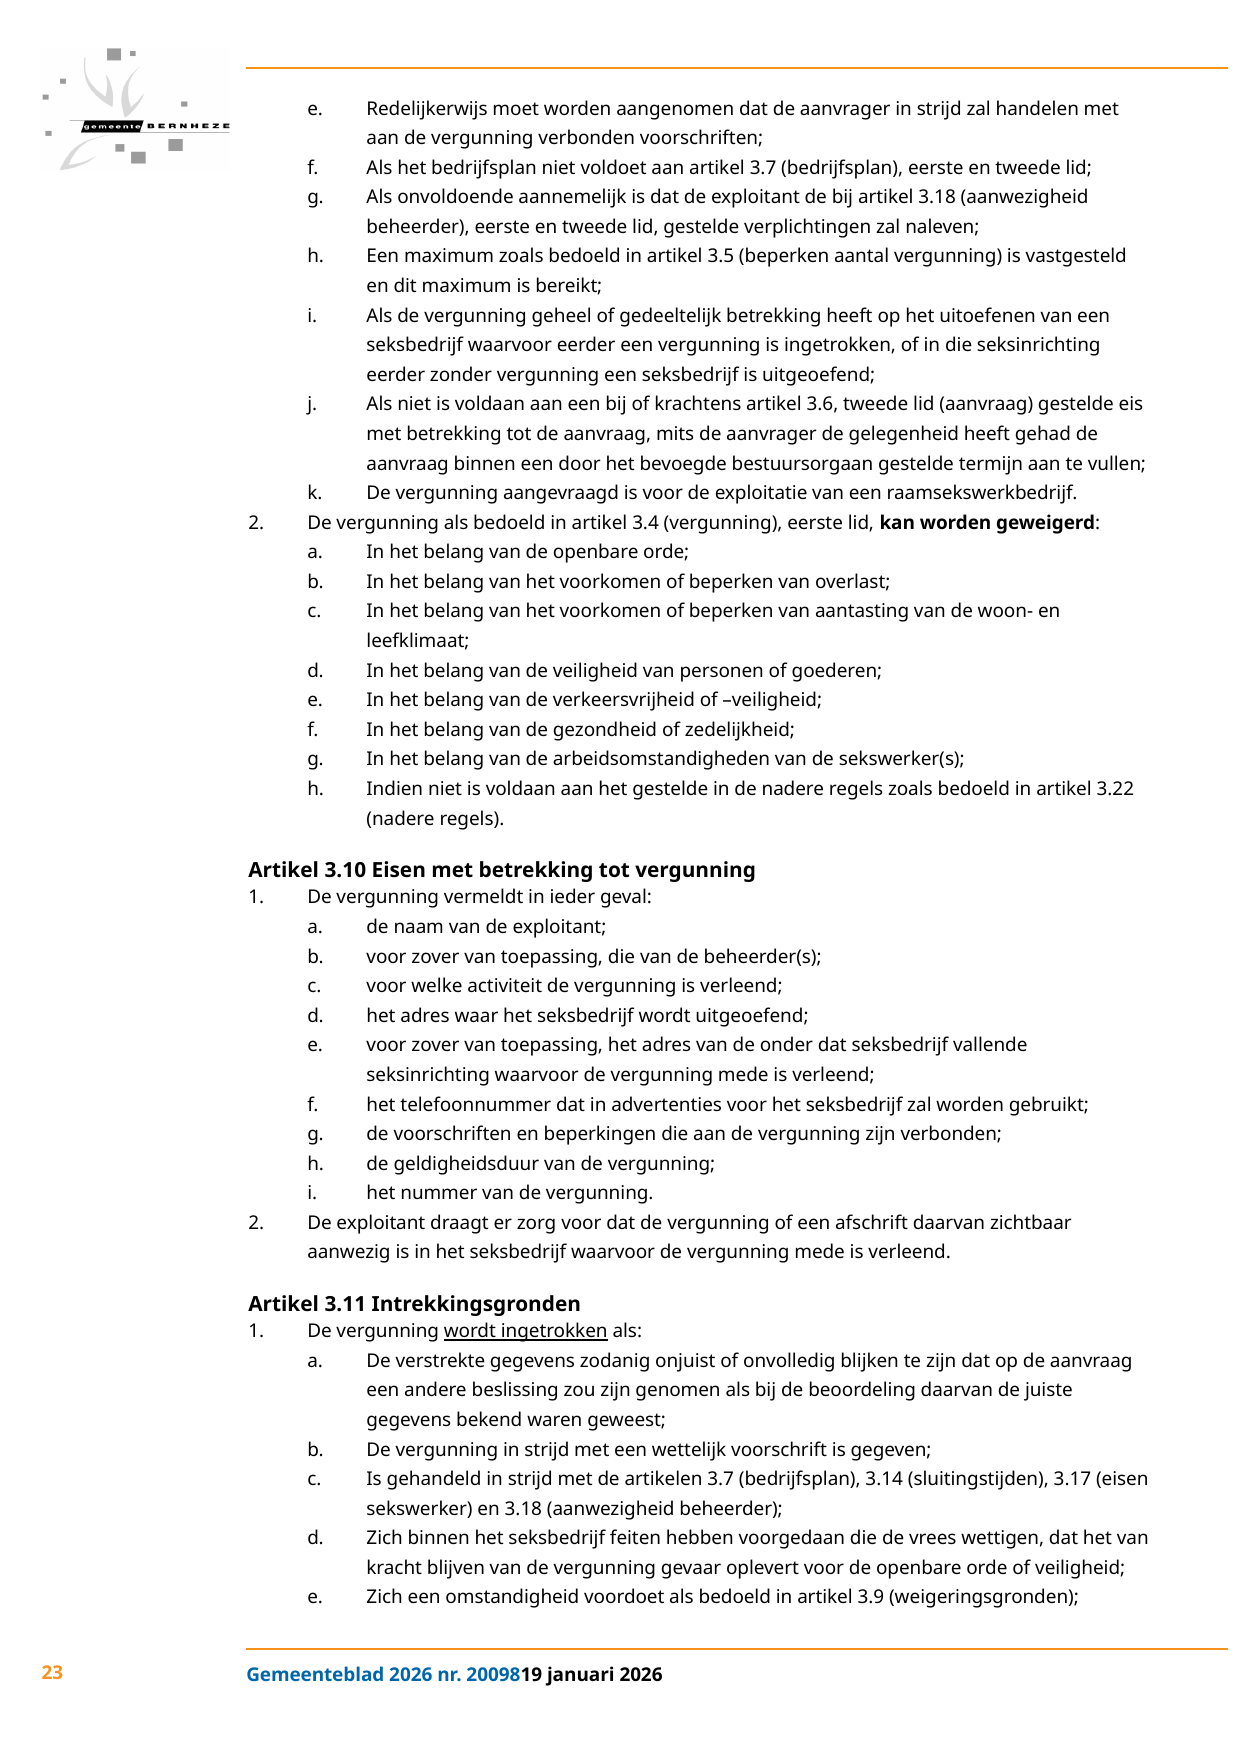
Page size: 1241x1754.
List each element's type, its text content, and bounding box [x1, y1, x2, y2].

text Artikel 3.11 Intrekkingsgronden [248, 1289, 1152, 1317]
list In het belang van het voorkomen of beperken van overlast; [307, 568, 1152, 594]
text Artikel 3.10 Eisen met betrekking tot vergunning [248, 855, 1152, 884]
list In het belang van de arbeidsomstandigheden van de sekswerker(s); [307, 746, 1152, 771]
list voor welke activiteit de vergunning is verleend; [307, 972, 1152, 998]
list Als onvoldoende aannemelijk is dat de exploitant de bij artikel 3.18 (aanwezigheid beheerder), eerste en tweede lid, gestelde verplichtingen zal naleven; [307, 183, 1152, 239]
list De vergunning in strijd met een wettelijk voorschrift is gegeven; [307, 1436, 1152, 1462]
list Indien niet is voldaan aan het gestelde in de nadere regels zoals bedoeld in artikel 3.22 (nadere regels). [307, 775, 1152, 831]
list De vergunning aangevraagd is voor de exploitatie van een raamsekswerkbedrijf. [307, 479, 1152, 505]
list voor zover van toepassing, die van de beheerder(s); [307, 943, 1152, 968]
list het nummer van de vergunning. [307, 1179, 1152, 1205]
list De vergunning vermeldt in ieder geval: [248, 884, 1152, 909]
list het adres waar het seksbedrijf wordt uitgeoefend; [307, 1002, 1152, 1028]
list De vergunning als bedoeld in artikel 3.4 (vergunning), eerste lid, kan worden geweigerd: [248, 509, 1152, 535]
list De vergunning wordt ingetrokken als: [248, 1317, 1152, 1343]
list In het belang van de openbare orde; [307, 538, 1152, 564]
list de geldigheidsduur van de vergunning; [307, 1150, 1152, 1176]
list Als het bedrijfsplan niet voldoet aan artikel 3.7 (bedrijfsplan), eerste en tweede lid; [307, 154, 1152, 180]
list Zich binnen het seksbedrijf feiten hebben voorgedaan die de vrees wettigen, dat het van kracht blijven van de vergunning gevaar oplevert voor de openbare orde of veiligheid; [307, 1524, 1152, 1580]
list de naam van de exploitant; [307, 913, 1152, 939]
list De exploitant draagt er zorg voor dat de vergunning of een afschrift daarvan zichtbaar aanwezig is in het seksbedrijf waarvoor de vergunning mede is verleend. [248, 1209, 1152, 1264]
picture [41, 47, 231, 172]
list In het belang van het voorkomen of beperken van aantasting van de woon- en leefklimaat; [307, 598, 1152, 653]
list In het belang van de gezondheid of zedelijkheid; [307, 716, 1152, 742]
list In het belang van de veiligheid van personen of goederen; [307, 657, 1152, 683]
list de voorschriften en beperkingen die aan de vergunning zijn verbonden; [307, 1120, 1152, 1146]
list Als de vergunning geheel of gedeeltelijk betrekking heeft op het uitoefenen van een seksbedrijf waarvoor eerder een vergunning is ingetrokken, of in die seksinrichting eerder zonder vergunning een seksbedrijf is uitgeoefend; [307, 302, 1152, 387]
list De verstrekte gegevens zodanig onjuist of onvolledig blijken te zijn dat op de aanvraag een andere beslissing zou zijn genomen als bij de beoordeling daarvan de juiste gegevens bekend waren geweest; [307, 1347, 1152, 1432]
list Een maximum zoals bedoeld in artikel 3.5 (beperken aantal vergunning) is vastgesteld en dit maximum is bereikt; [307, 243, 1152, 298]
list In het belang van de verkeersvrijheid of –veiligheid; [307, 686, 1152, 712]
list Als niet is voldaan aan een bij of krachtens artikel 3.6, tweede lid (aanvraag) gestelde eis met betrekking tot de aanvraag, mits de aanvrager de gelegenheid heeft gehad de aanvraag binnen een door het bevoegde bestuursorgaan gestelde termijn aan te vullen; [307, 391, 1152, 476]
list Redelijkerwijs moet worden aangenomen dat de aanvrager in strijd zal handelen met aan de vergunning verbonden voorschriften; [307, 95, 1152, 150]
list Is gehandeld in strijd met de artikelen 3.7 (bedrijfsplan), 3.14 (sluitingstijden), 3.17 (eisen sekswerker) en 3.18 (aanwezigheid beheerder); [307, 1465, 1152, 1521]
list voor zover van toepassing, het adres van de onder dat seksbedrijf vallende seksinrichting waarvoor de vergunning mede is verleend; [307, 1032, 1152, 1087]
list Zich een omstandigheid voordoet als bedoeld in artikel 3.9 (weigeringsgronden); [307, 1584, 1152, 1609]
list het telefoonnummer dat in advertenties voor het seksbedrijf zal worden gebruikt; [307, 1091, 1152, 1116]
